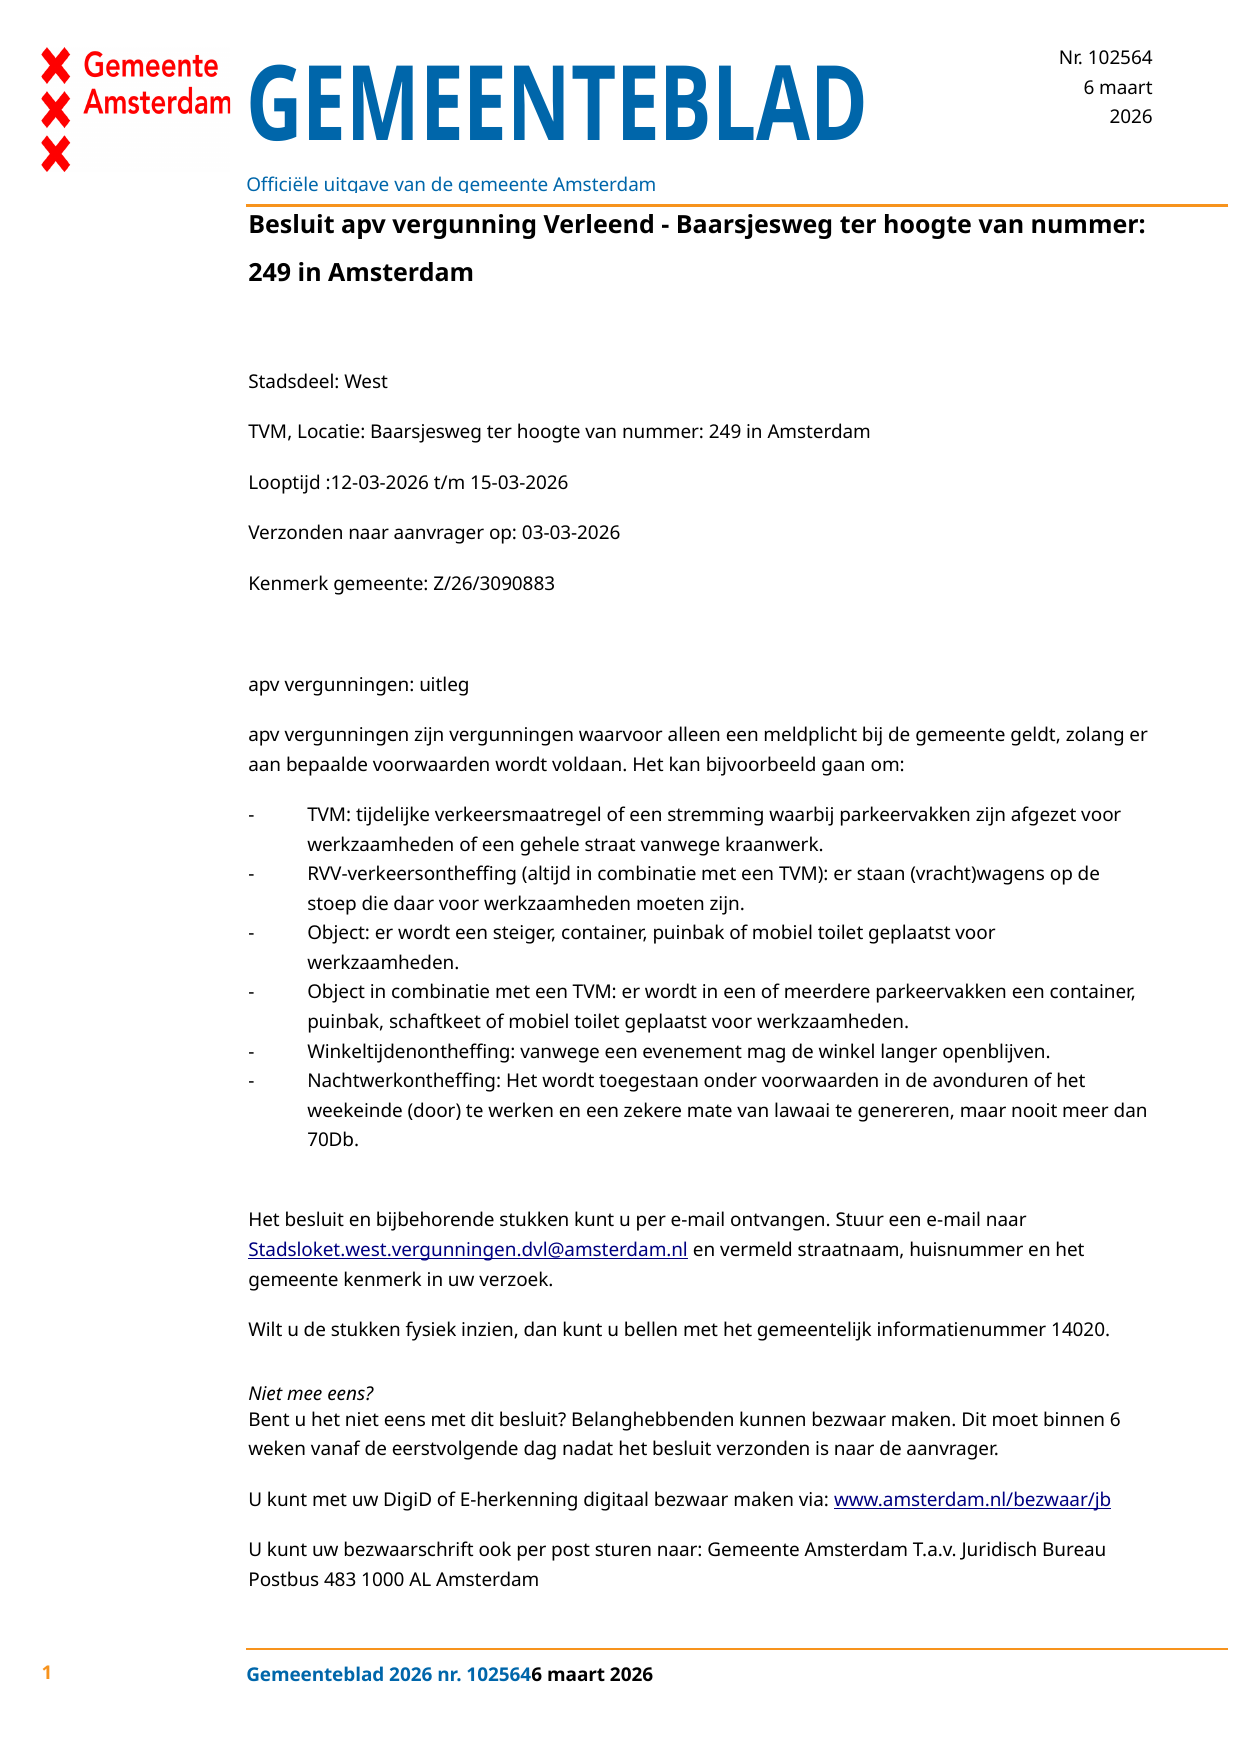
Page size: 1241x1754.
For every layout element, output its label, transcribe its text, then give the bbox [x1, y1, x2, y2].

text apv vergunningen zijn vergunningen waarvoor alleen een meldplicht bij de gemeente geldt, zolang er aan bepaalde voorwaarden wordt voldaan. Het kan bijvoorbeeld gaan om: [248, 721, 1152, 777]
picture [41, 47, 231, 172]
list Object in combinatie met een TVM: er wordt in een of meerdere parkeervakken een container, puinbak, schaftkeet of mobiel toilet geplaatst voor werkzaamheden. [248, 979, 1152, 1034]
text Niet mee eens? [248, 1380, 1152, 1406]
list Nachtwerkontheffing: Het wordt toegestaan onder voorwaarden in de avonduren of het weekeinde (door) te werken en een zekere mate van lawaai te genereren, maar nooit meer dan 70Db. [248, 1067, 1152, 1152]
text apv vergunningen: uitleg [248, 671, 1152, 697]
text U kunt met uw DigiD of E-herkenning digitaal bezwaar maken via: www.amsterdam.nl/bezwaar/jb [248, 1486, 1152, 1512]
text Verzonden naar aanvrager op: 03-03-2026 [248, 519, 1152, 545]
text Kenmerk gemeente: Z/26/3090883 [248, 570, 1152, 596]
list TVM: tijdelijke verkeersmaatregel of een stremming waarbij parkeervakken zijn afgezet voor werkzaamheden of een gehele straat vanwege kraanwerk. [248, 801, 1152, 857]
text Besluit apv vergunning Verleend - Baarsjesweg ter hoogte van nummer: 249 in Amsterdam [248, 207, 1152, 288]
text U kunt uw bezwaarschrift ook per post sturen naar: Gemeente Amsterdam T.a.v. Juridisch Bureau Postbus 483 1000 AL Amsterdam [248, 1536, 1152, 1592]
text Wilt u de stukken fysiek inzien, dan kunt u bellen met het gemeentelijk informatienummer 14020. [248, 1316, 1152, 1342]
text Stadsdeel: West [248, 368, 1152, 394]
list RVV-verkeersontheffing (altijd in combinatie met een TVM): er staan (vracht)wagens op de stoep die daar voor werkzaamheden moeten zijn. [248, 860, 1152, 916]
list Object: er wordt een steiger, container, puinbak of mobiel toilet geplaatst voor werkzaamheden. [248, 919, 1152, 975]
list Winkeltijdenontheffing: vanwege een evenement mag de winkel langer openblijven. [248, 1038, 1152, 1064]
text Looptijd :12-03-2026 t/m 15-03-2026 [248, 469, 1152, 495]
text Bent u het niet eens met dit besluit? Belanghebbenden kunnen bezwaar maken. Dit moet binnen 6 weken vanaf de eerstvolgende dag nadat het besluit verzonden is naar de aanvrager. [248, 1406, 1152, 1461]
text Het besluit en bijbehorende stukken kunt u per e-mail ontvangen. Stuur een e-mail naar Stadsloket.west.vergunningen.dvl@amsterdam.nl en vermeld straatnaam, huisnummer en het gemeente kenmerk in uw verzoek. [248, 1207, 1152, 1292]
text TVM, Locatie: Baarsjesweg ter hoogte van nummer: 249 in Amsterdam [248, 419, 1152, 444]
